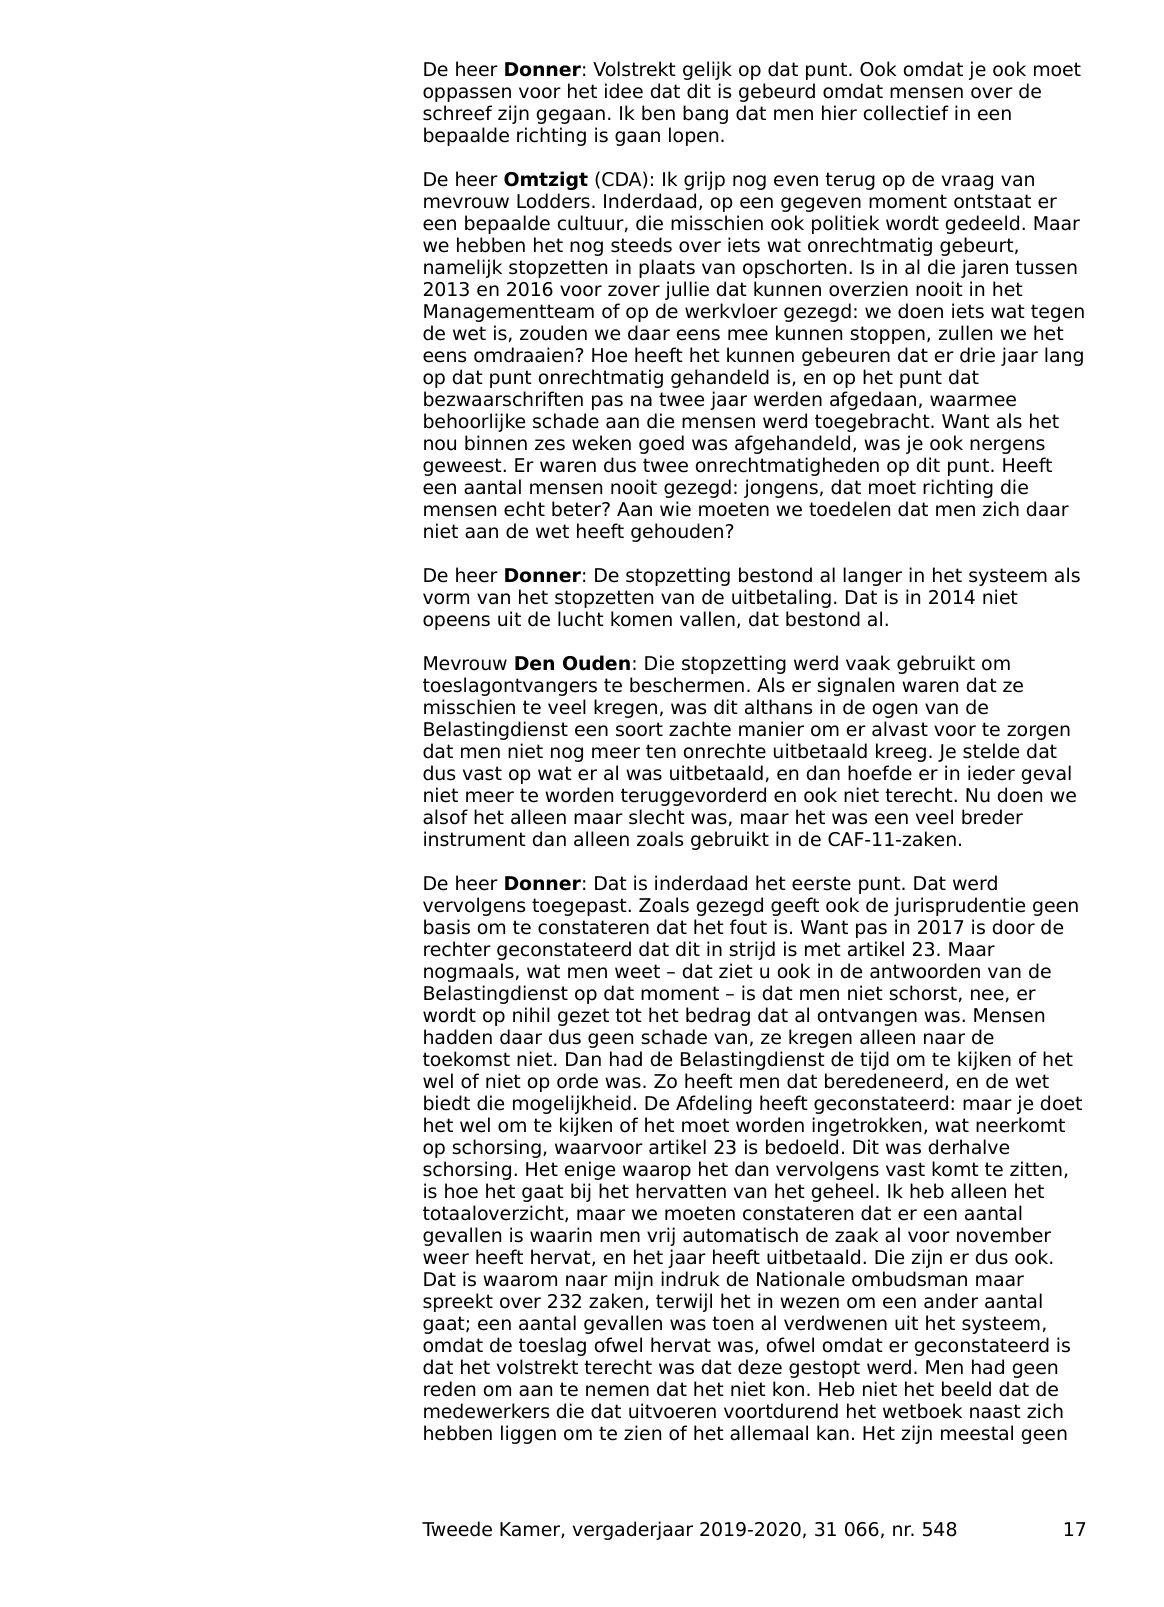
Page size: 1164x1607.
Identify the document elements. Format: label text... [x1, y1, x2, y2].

text De heer Donner: Dat is inderdaad het eerste punt. Dat werd vervolgens toegepast. Zoals gezegd geeft ook de jurisprudentie geen basis om te constateren dat het fout is. Want pas in 2017 is door de rechter geconstateerd dat dit in strijd is met artikel 23. Maar nogmaals, wat men weet – dat ziet u ook in de antwoorden van de Belastingdienst op dat moment – is dat men niet schorst, nee, er wordt op nihil gezet tot het bedrag dat al ontvangen was. Mensen hadden daar dus geen schade van, ze kregen alleen naar de toekomst niet. Dan had de Belastingdienst de tijd om te kijken of het wel of niet op orde was. Zo heeft men dat beredeneerd, en de wet biedt die mogelijkheid. De Afdeling heeft geconstateerd: maar je doet het wel om te kijken of het moet worden ingetrokken, wat neerkomt op schorsing, waarvoor artikel 23 is bedoeld. Dit was derhalve schorsing. Het enige waarop het dan vervolgens vast komt te zitten, is hoe het gaat bij het hervatten van het geheel. Ik heb alleen het totaaloverzicht, maar we moeten constateren dat er een aantal gevallen is waarin men vrij automatisch de zaak al voor november weer heeft hervat, en het jaar heeft uitbetaald. Die zijn er dus ook. Dat is waarom naar mijn indruk de Nationale ombudsman maar spreekt over 232 zaken, terwijl het in wezen om een ander aantal gaat; een aantal gevallen was toen al verdwenen uit het systeem, omdat de toeslag ofwel hervat was, ofwel omdat er geconstateerd is dat het volstrekt terecht was dat deze gestopt werd. Men had geen reden om aan te nemen dat het niet kon. Heb niet het beeld dat de medewerkers die dat uitvoeren voortdurend het wetboek naast zich hebben liggen om te zien of het allemaal kan. Het zijn meestal geen [422, 873, 1087, 1444]
text De heer Omtzigt (CDA): Ik grijp nog even terug op de vraag van mevrouw Lodders. Inderdaad, op een gegeven moment ontstaat er een bepaalde cultuur, die misschien ook politiek wordt gedeeld. Maar we hebben het nog steeds over iets wat onrechtmatig gebeurt, namelijk stopzetten in plaats van opschorten. Is in al die jaren tussen 2013 en 2016 voor zover jullie dat kunnen overzien nooit in het Managementteam of op de werkvloer gezegd: we doen iets wat tegen de wet is, zouden we daar eens mee kunnen stoppen, zullen we het eens omdraaien? Hoe heeft het kunnen gebeuren dat er drie jaar lang op dat punt onrechtmatig gehandeld is, en op het punt dat bezwaarschriften pas na twee jaar werden afgedaan, waarmee behoorlijke schade aan die mensen werd toegebracht. Want als het nou binnen zes weken goed was afgehandeld, was je ook nergens geweest. Er waren dus twee onrechtmatigheden op dit punt. Heeft een aantal mensen nooit gezegd: jongens, dat moet richting die mensen echt beter? Aan wie moeten we toedelen dat men zich daar niet aan de wet heeft gehouden? [422, 169, 1087, 543]
text De heer Donner: Volstrekt gelijk op dat punt. Ook omdat je ook moet oppassen voor het idee dat dit is gebeurd omdat mensen over de schreef zijn gegaan. Ik ben bang dat men hier collectief in een bepaalde richting is gaan lopen. [422, 59, 1087, 147]
text Mevrouw Den Ouden: Die stopzetting werd vaak gebruikt om toeslagontvangers te beschermen. Als er signalen waren dat ze misschien te veel kregen, was dit althans in de ogen van de Belastingdienst een soort zachte manier om er alvast voor te zorgen dat men niet nog meer ten onrechte uitbetaald kreeg. Je stelde dat dus vast op wat er al was uitbetaald, en dan hoefde er in ieder geval niet meer te worden teruggevorderd en ook niet terecht. Nu doen we alsof het alleen maar slecht was, maar het was een veel breder instrument dan alleen zoals gebruikt in de CAF-11-zaken. [422, 653, 1087, 851]
text De heer Donner: De stopzetting bestond al langer in het systeem als vorm van het stopzetten van de uitbetaling. Dat is in 2014 niet opeens uit de lucht komen vallen, dat bestond al. [422, 565, 1087, 631]
